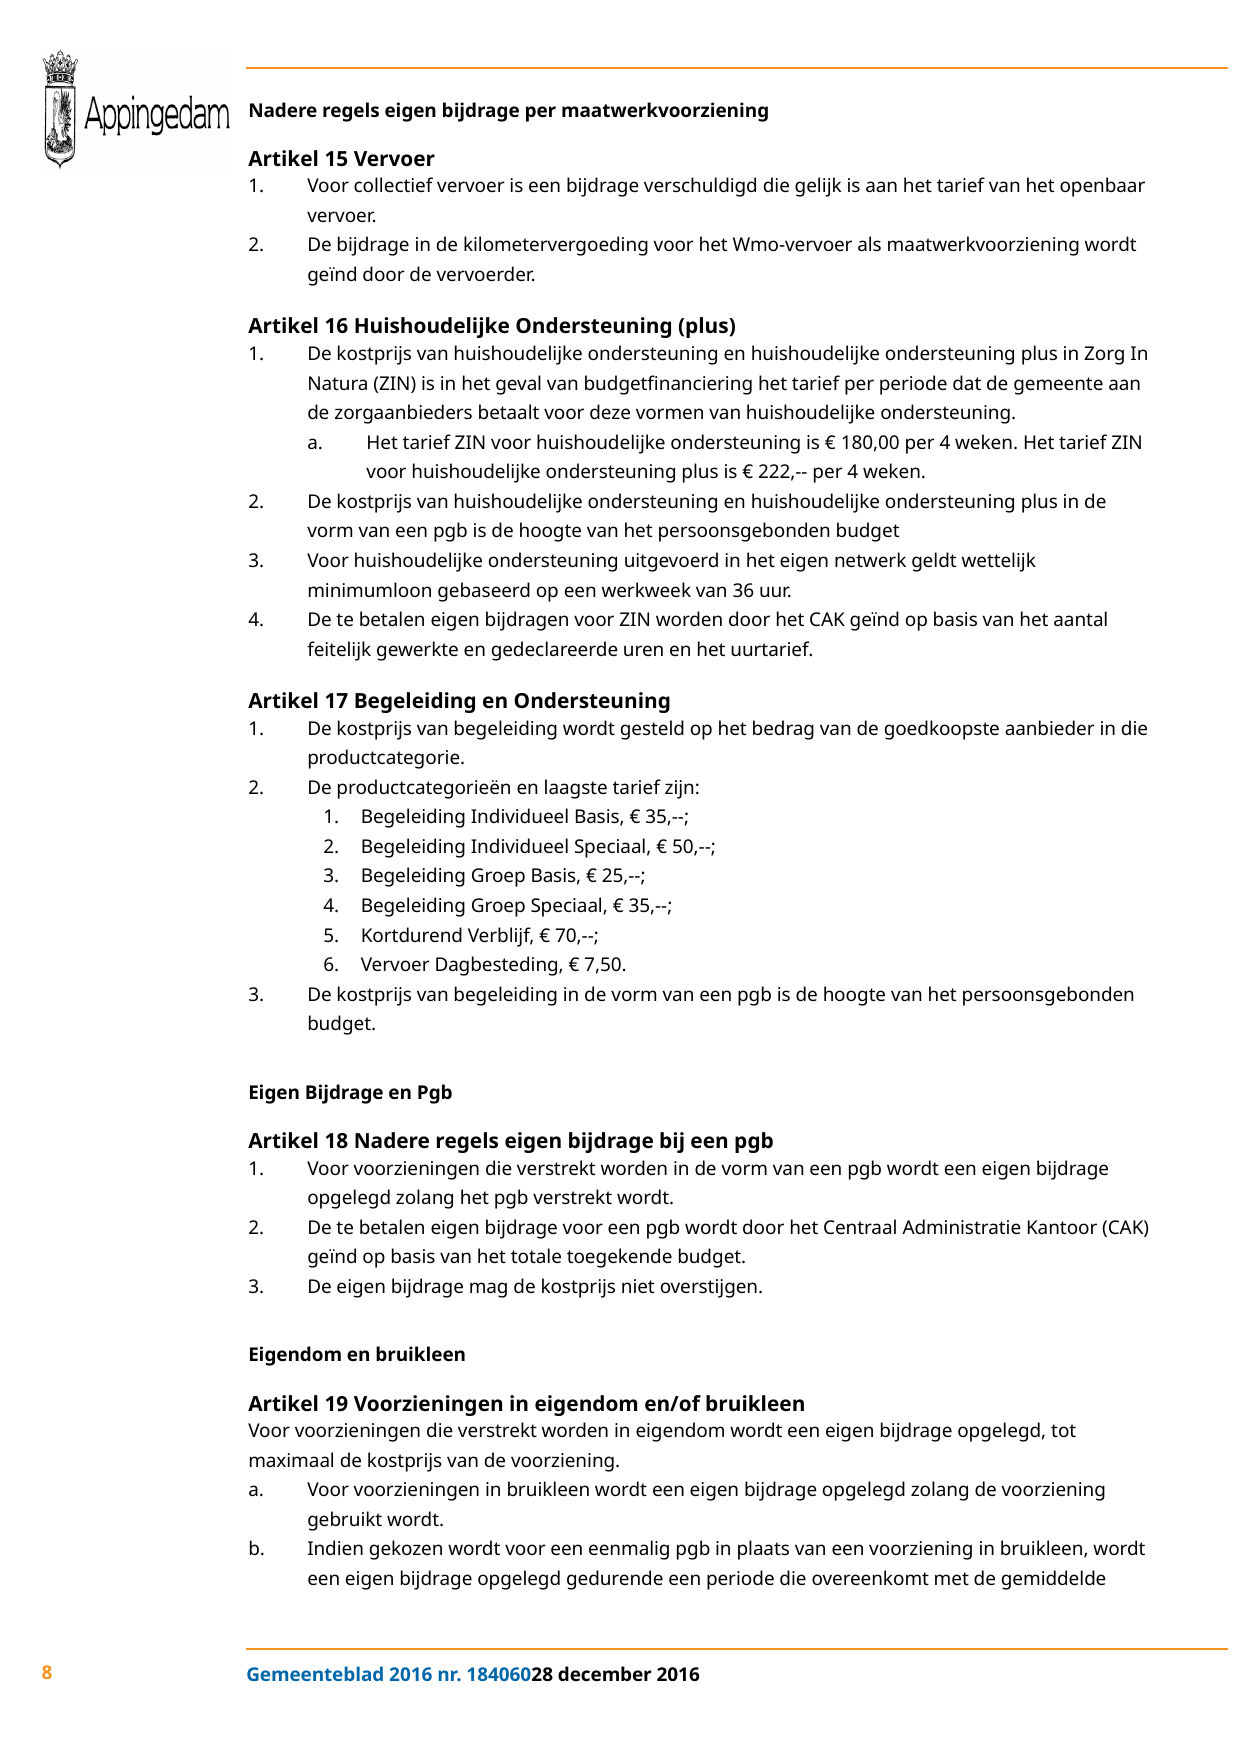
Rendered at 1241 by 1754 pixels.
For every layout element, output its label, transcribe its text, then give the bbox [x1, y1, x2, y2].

list Voor collectief vervoer is een bijdrage verschuldigd die gelijk is aan het tarief van het openbaar vervoer. [248, 172, 1152, 228]
list Begeleiding Groep Basis, € 25,--; [323, 863, 1152, 888]
list Voor voorzieningen die verstrekt worden in de vorm van een pgb wordt een eigen bijdrage opgelegd zolang het pgb verstrekt wordt. [248, 1155, 1152, 1210]
list De eigen bijdrage mag de kostprijs niet overstijgen. [248, 1273, 1152, 1299]
list Voor voorzieningen in bruikleen wordt een eigen bijdrage opgelegd zolang de voorziening gebruikt wordt. [248, 1476, 1152, 1532]
text Artikel 16 Huishoudelijke Ondersteuning (plus) [248, 312, 1152, 340]
list De productcategorieën en laagste tarief zijn: [248, 774, 1152, 800]
list De te betalen eigen bijdragen voor ZIN worden door het CAK geïnd op basis van het aantal feitelijk gewerkte en gedeclareerde uren en het uurtarief. [248, 606, 1152, 662]
text Artikel 17 Begeleiding en Ondersteuning [248, 686, 1152, 715]
list Voor huishoudelijke ondersteuning uitgevoerd in het eigen netwerk geldt wettelijk minimumloon gebaseerd op een werkweek van 36 uur. [248, 547, 1152, 602]
list Het tarief ZIN voor huishoudelijke ondersteuning is € 180,00 per 4 weken. Het tarief ZIN voor huishoudelijke ondersteuning plus is € 222,-- per 4 weken. [307, 429, 1152, 484]
text Nadere regels eigen bijdrage per maatwerkvoorziening [248, 95, 1152, 123]
text Artikel 15 Vervoer [248, 144, 1152, 172]
picture [41, 47, 231, 172]
text Eigen Bijdrage en Pgb [248, 1077, 1152, 1106]
list De kostprijs van begeleiding in de vorm van een pgb is de hoogte van het persoonsgebonden budget. [248, 981, 1152, 1036]
text Artikel 18 Nadere regels eigen bijdrage bij een pgb [248, 1126, 1152, 1155]
list Begeleiding Individueel Basis, € 35,--; [323, 803, 1152, 829]
list Begeleiding Groep Speciaal, € 35,--; [323, 892, 1152, 918]
text Voor voorzieningen die verstrekt worden in eigendom wordt een eigen bijdrage opgelegd, tot maximaal de kostprijs van de voorziening. [248, 1417, 1152, 1473]
list De te betalen eigen bijdrage voor een pgb wordt door het Centraal Administratie Kantoor (CAK) geïnd op basis van het totale toegekende budget. [248, 1214, 1152, 1269]
list Indien gekozen wordt voor een eenmalig pgb in plaats van een voorziening in bruikleen, wordt een eigen bijdrage opgelegd gedurende een periode die overeenkomt met de gemiddelde [248, 1536, 1152, 1591]
list De kostprijs van huishoudelijke ondersteuning en huishoudelijke ondersteuning plus in Zorg In Natura (ZIN) is in het geval van budgetfinanciering het tarief per periode dat de gemeente aan de zorgaanbieders betaalt voor deze vormen van huishoudelijke ondersteuning. [248, 340, 1152, 425]
text Artikel 19 Voorzieningen in eigendom en/of bruikleen [248, 1389, 1152, 1417]
list Kortdurend Verblijf, € 70,--; [323, 922, 1152, 948]
list Vervoer Dagbesteding, € 7,50. [323, 951, 1152, 977]
list De kostprijs van huishoudelijke ondersteuning en huishoudelijke ondersteuning plus in de vorm van een pgb is de hoogte van het persoonsgebonden budget [248, 488, 1152, 543]
list De bijdrage in de kilometervergoeding voor het Wmo-vervoer als maatwerkvoorziening wordt geïnd door de vervoerder. [248, 232, 1152, 287]
list Begeleiding Individueel Speciaal, € 50,--; [323, 833, 1152, 859]
list De kostprijs van begeleiding wordt gesteld op het bedrag van de goedkoopste aanbieder in die productcategorie. [248, 715, 1152, 770]
text Eigendom en bruikleen [248, 1339, 1152, 1368]
